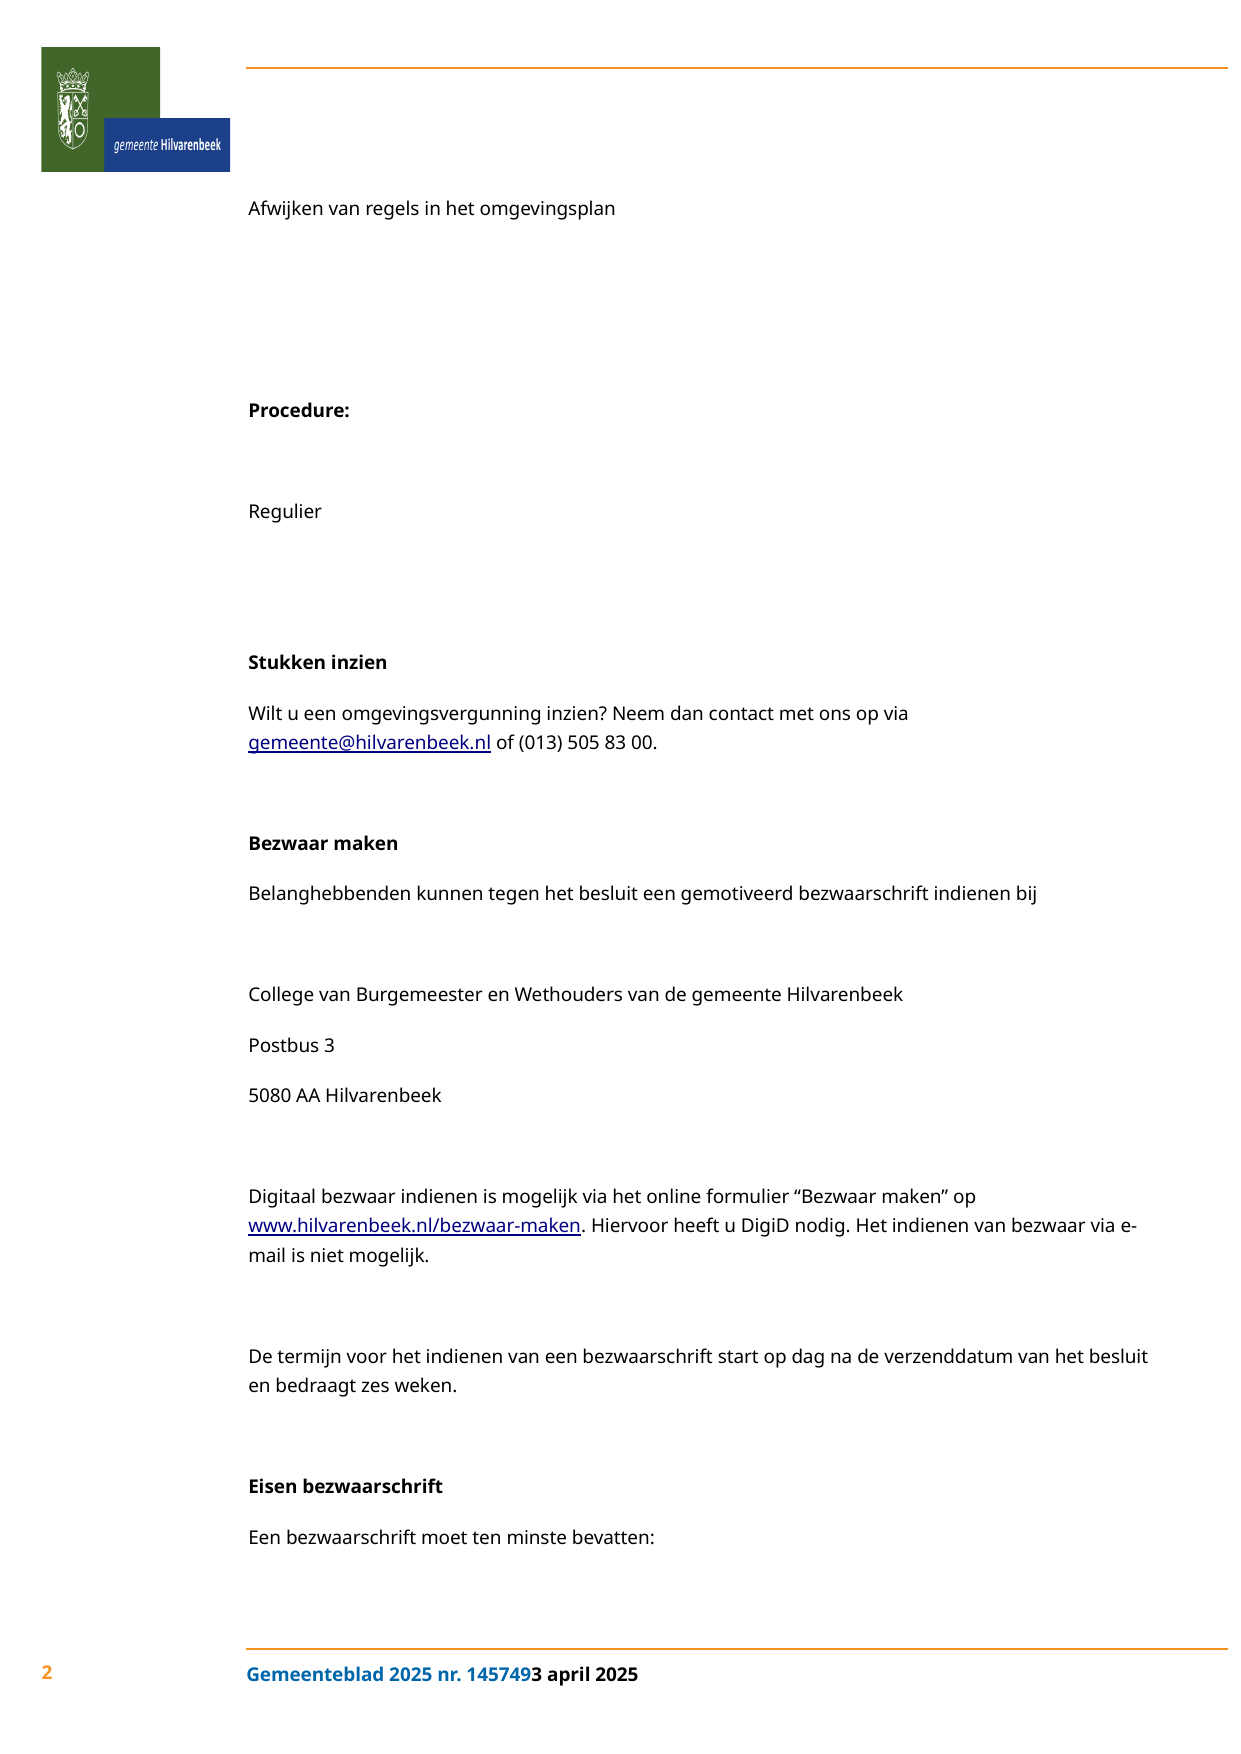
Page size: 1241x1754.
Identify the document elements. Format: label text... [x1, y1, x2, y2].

text Procedure: [248, 397, 1152, 423]
text Postbus 3 [248, 1032, 1152, 1058]
text Belanghebbenden kunnen tegen het besluit een gemotiveerd bezwaarschrift indienen bij [248, 881, 1152, 906]
text Wilt u een omgevingsvergunning inzien? Neem dan contact met ons op via gemeente@hilvarenbeek.nl of (013) 505 83 00. [248, 700, 1152, 755]
text Digitaal bezwaar indienen is mogelijk via het online formulier “Bezwaar maken” op www.hilvarenbeek.nl/bezwaar-maken. Hiervoor heeft u DigiD nodig. Het indienen van bezwaar via e-mail is niet mogelijk. [248, 1183, 1152, 1268]
text Eisen bezwaarschrift [248, 1473, 1152, 1499]
picture [41, 47, 231, 172]
text Afwijken van regels in het omgevingsplan [248, 196, 1152, 221]
text Regulier [248, 498, 1152, 524]
text College van Burgemeester en Wethouders van de gemeente Hilvarenbeek [248, 981, 1152, 1007]
text Bezwaar maken [248, 830, 1152, 856]
text Stukken inzien [248, 649, 1152, 675]
text 5080 AA Hilvarenbeek [248, 1082, 1152, 1108]
text De termijn voor het indienen van een bezwaarschrift start op dag na de verzenddatum van het besluit en bedraagt zes weken. [248, 1343, 1152, 1398]
text Een bezwaarschrift moet ten minste bevatten: [248, 1524, 1152, 1550]
